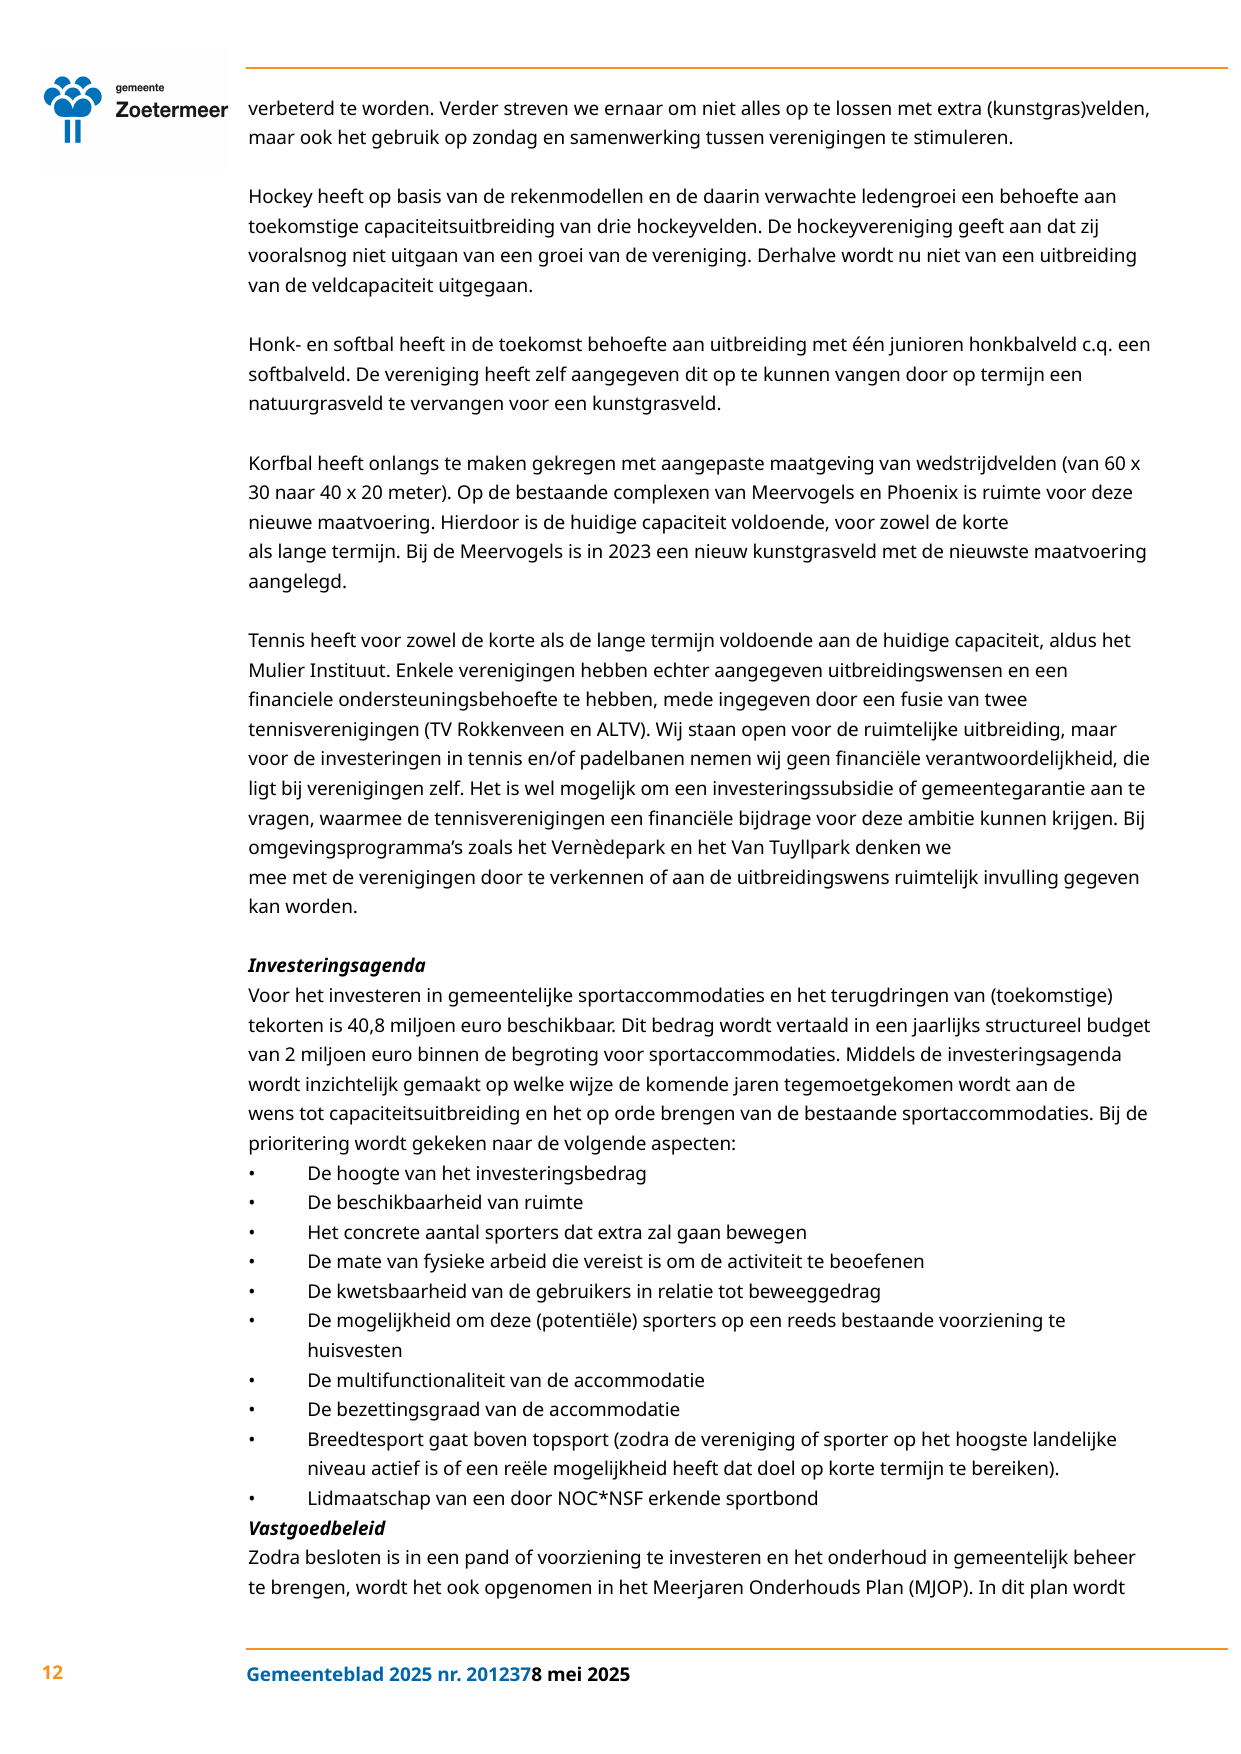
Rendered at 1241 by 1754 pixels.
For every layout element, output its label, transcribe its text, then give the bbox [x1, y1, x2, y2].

picture [41, 47, 231, 172]
text mee met de verenigingen door te verkennen of aan de uitbreidingswens ruimtelijk invulling gegeven kan worden. [248, 864, 1152, 919]
list De bezettingsgraad van de accommodatie [248, 1396, 1152, 1422]
text Hockey heeft op basis van de rekenmodellen en de daarin verwachte ledengroei een behoefte aan toekomstige capaciteitsuitbreiding van drie hockeyvelden. De hockeyvereniging geeft aan dat zij vooralsnog niet uitgaan van een groei van de vereniging. Derhalve wordt nu niet van een uitbreiding van de veldcapaciteit uitgegaan. [248, 183, 1152, 298]
text wens tot capaciteitsuitbreiding en het op orde brengen van de bestaande sportaccommodaties. Bij de prioritering wordt gekeken naar de volgende aspecten: [248, 1101, 1152, 1156]
text Honk- en softbal heeft in de toekomst behoefte aan uitbreiding met één junioren honkbalveld c.q. een softbalveld. De vereniging heeft zelf aangegeven dit op te kunnen vangen door op termijn een natuurgrasveld te vervangen voor een kunstgrasveld. [248, 331, 1152, 416]
list De multifunctionaliteit van de accommodatie [248, 1367, 1152, 1393]
list De kwetsbaarheid van de gebruikers in relatie tot beweeggedrag [248, 1278, 1152, 1304]
text Zodra besloten is in een pand of voorziening te investeren en het onderhoud in gemeentelijk beheer te brengen, wordt het ook opgenomen in het Meerjaren Onderhouds Plan (MJOP). In dit plan wordt [248, 1544, 1152, 1600]
list Breedtesport gaat boven topsport (zodra de vereniging of sporter op het hoogste landelijke niveau actief is of een reële mogelijkheid heeft dat doel op korte termijn te bereiken). [248, 1426, 1152, 1481]
text Voor het investeren in gemeentelijke sportaccommodaties en het terugdringen van (toekomstige) tekorten is 40,8 miljoen euro beschikbaar. Dit bedrag wordt vertaald in een jaarlijks structureel budget van 2 miljoen euro binnen de begroting voor sportaccommodaties. Middels de investeringsagenda wordt inzichtelijk gemaakt op welke wijze de komende jaren tegemoetgekomen wordt aan de [248, 982, 1152, 1097]
text Korfbal heeft onlangs te maken gekregen met aangepaste maatgeving van wedstrijdvelden (van 60 x 30 naar 40 x 20 meter). Op de bestaande complexen van Meervogels en Phoenix is ruimte voor deze nieuwe maatvoering. Hierdoor is de huidige capaciteit voldoende, voor zowel de korte [248, 450, 1152, 535]
list De beschikbaarheid van ruimte [248, 1189, 1152, 1215]
text Tennis heeft voor zowel de korte als de lange termijn voldoende aan de huidige capaciteit, aldus het Mulier Instituut. Enkele verenigingen hebben echter aangegeven uitbreidingswensen en een ﬁnanciele ondersteuningsbehoefte te hebben, mede ingegeven door een fusie van twee tennisverenigingen (TV Rokkenveen en ALTV). Wij staan open voor de ruimtelijke uitbreiding, maar voor de investeringen in tennis en/of padelbanen nemen wij geen ﬁnanciële verantwoordelijkheid, die ligt bij verenigingen zelf. Het is wel mogelijk om een investeringssubsidie of gemeentegarantie aan te vragen, waarmee de tennisverenigingen een ﬁnanciële bijdrage voor deze ambitie kunnen krijgen. Bij omgevingsprogramma’s zoals het Vernѐdepark en het Van Tuyllpark denken we [248, 627, 1152, 860]
text verbeterd te worden. Verder streven we ernaar om niet alles op te lossen met extra (kunstgras)velden, maar ook het gebruik op zondag en samenwerking tussen verenigingen te stimuleren. [248, 95, 1152, 150]
text Vastgoedbeleid [248, 1515, 1152, 1541]
text Investeringsagenda [248, 953, 1152, 978]
list Lidmaatschap van een door NOC*NSF erkende sportbond [248, 1485, 1152, 1511]
list De hoogte van het investeringsbedrag [248, 1160, 1152, 1186]
text als lange termijn. Bij de Meervogels is in 2023 een nieuw kunstgrasveld met de nieuwste maatvoering aangelegd. [248, 538, 1152, 594]
list Het concrete aantal sporters dat extra zal gaan bewegen [248, 1219, 1152, 1245]
list De mogelijkheid om deze (potentiële) sporters op een reeds bestaande voorziening te huisvesten [248, 1308, 1152, 1363]
list De mate van fysieke arbeid die vereist is om de activiteit te beoefenen [248, 1248, 1152, 1274]
